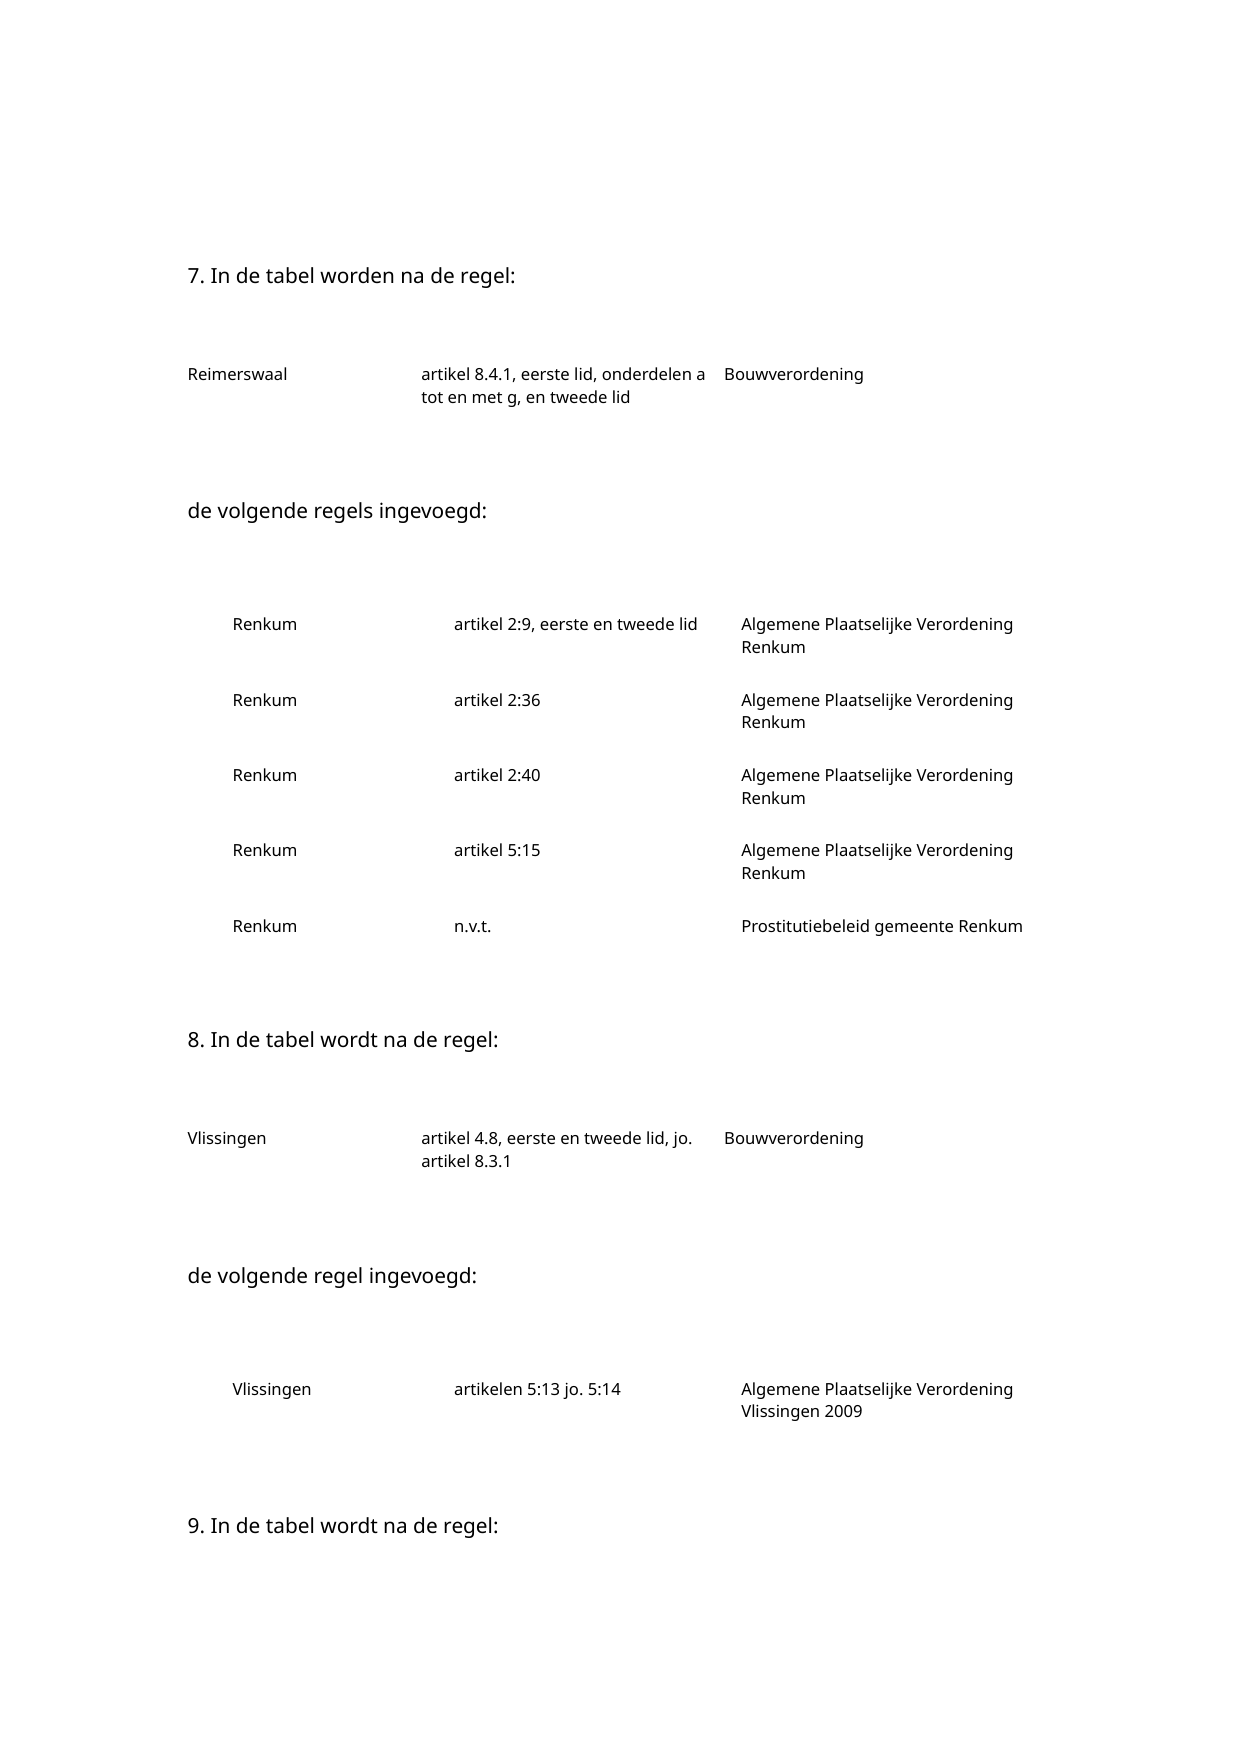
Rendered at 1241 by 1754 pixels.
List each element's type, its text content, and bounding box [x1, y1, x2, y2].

table_header Renkum [233, 613, 454, 688]
table_cell Prostitutiebeleid gemeente Renkum [741, 914, 1053, 967]
table_header Bouwverordening [724, 363, 1053, 438]
text 9. In de tabel wordt na de regel: [187, 1511, 1053, 1539]
table_header Vlissingen [233, 1377, 454, 1452]
table_header artikel 4.8, eerste en tweede lid, jo. artikel 8.3.1 [421, 1127, 724, 1202]
table_cell Algemene Plaatselijke Verordening Renkum [741, 764, 1053, 839]
table_cell Algemene Plaatselijke Verordening Renkum [741, 839, 1053, 914]
table_header Algemene Plaatselijke Verordening Renkum [741, 613, 1053, 688]
table_header artikelen 5:13 jo. 5:14 [454, 1377, 741, 1452]
table_cell [233, 150, 454, 203]
table_header Algemene Plaatselijke Verordening Vlissingen 2009 [741, 1377, 1053, 1452]
text 7. In de tabel worden na de regel: [187, 261, 1053, 289]
table_header Reimerswaal [188, 363, 421, 438]
text de volgende regels ingevoegd: [187, 496, 1053, 525]
table_cell Renkum [233, 688, 454, 763]
text de volgende regel ingevoegd: [187, 1261, 1053, 1289]
table_cell Renkum [233, 839, 454, 914]
table_cell Algemene Plaatselijke Verordening Renkum [741, 688, 1053, 763]
table_header artikel 8.4.1, eerste lid, onderdelen a tot en met g, en tweede lid [421, 363, 724, 438]
table_header Vlissingen [188, 1127, 421, 1202]
table_cell [454, 150, 741, 203]
table_cell artikel 2:40 [454, 764, 741, 839]
table_cell Renkum [233, 764, 454, 839]
text 8. In de tabel wordt na de regel: [187, 1026, 1053, 1054]
table_cell artikel 5:15 [454, 839, 741, 914]
table_cell Renkum [233, 914, 454, 967]
table_header artikel 2:9, eerste en tweede lid [454, 613, 741, 688]
table_cell n.v.t. [454, 914, 741, 967]
table_cell [741, 150, 1053, 203]
table_header Bouwverordening [724, 1127, 1053, 1202]
table_cell artikel 2:36 [454, 688, 741, 763]
